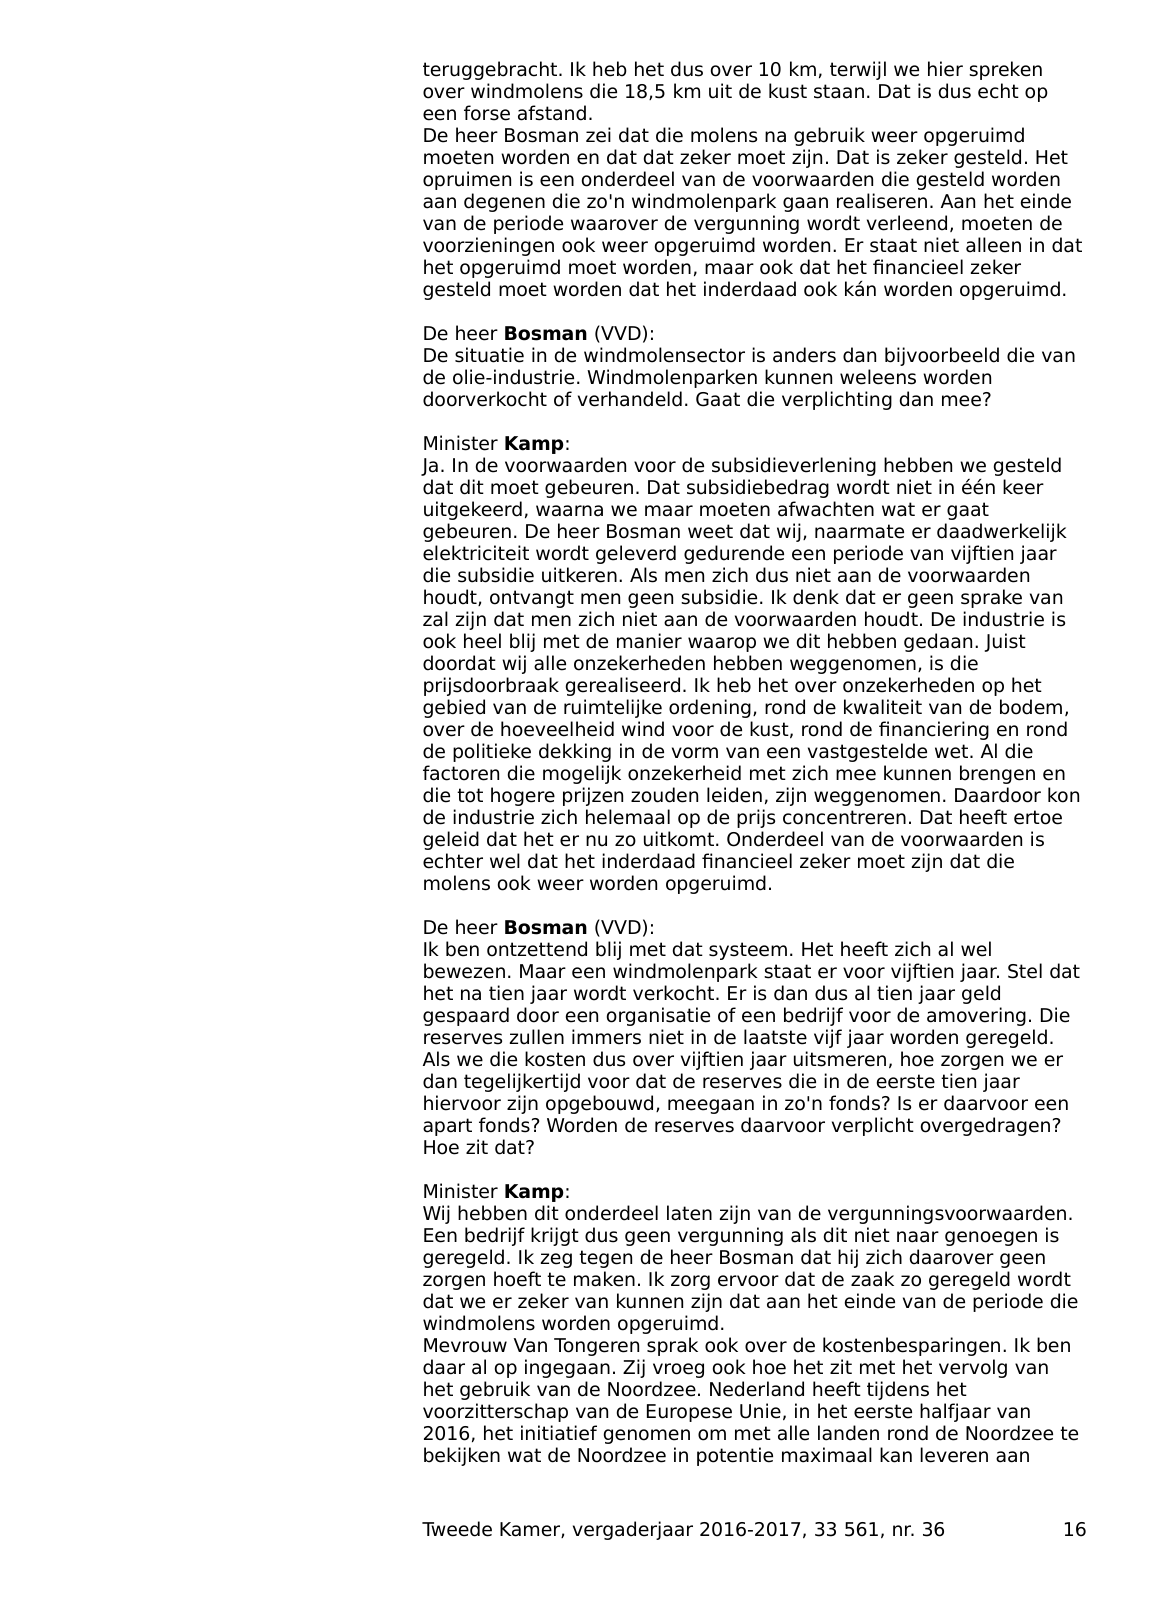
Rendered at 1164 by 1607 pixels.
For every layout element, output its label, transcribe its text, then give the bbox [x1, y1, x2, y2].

text Minister Kamp: [422, 433, 1087, 455]
text Minister Kamp: [422, 1181, 1087, 1203]
text De heer Bosman (VVD): [422, 917, 1087, 939]
text Mevrouw Van Tongeren sprak ook over de kostenbesparingen. Ik ben daar al op ingegaan. Zij vroeg ook hoe het zit met het vervolg van het gebruik van de Noordzee. Nederland heeft tijdens het voorzitterschap van de Europese Unie, in het eerste halfjaar van 2016, het initiatief genomen om met alle landen rond de Noordzee te bekijken wat de Noordzee in potentie maximaal kan leveren aan [422, 1335, 1087, 1467]
text Ik ben ontzettend blij met dat systeem. Het heeft zich al wel bewezen. Maar een windmolenpark staat er voor vijftien jaar. Stel dat het na tien jaar wordt verkocht. Er is dan dus al tien jaar geld gespaard door een organisatie of een bedrijf voor de amovering. Die reserves zullen immers niet in de laatste vijf jaar worden geregeld. Als we die kosten dus over vijftien jaar uitsmeren, hoe zorgen we er dan tegelijkertijd voor dat de reserves die in de eerste tien jaar hiervoor zijn opgebouwd, meegaan in zo'n fonds? Is er daarvoor een apart fonds? Worden de reserves daarvoor verplicht overgedragen? Hoe zit dat? [422, 939, 1087, 1159]
text Ja. In de voorwaarden voor de subsidieverlening hebben we gesteld dat dit moet gebeuren. Dat subsidiebedrag wordt niet in één keer uitgekeerd, waarna we maar moeten afwachten wat er gaat gebeuren. De heer Bosman weet dat wij, naarmate er daadwerkelijk elektriciteit wordt geleverd gedurende een periode van vijftien jaar die subsidie uitkeren. Als men zich dus niet aan de voorwaarden houdt, ontvangt men geen subsidie. Ik denk dat er geen sprake van zal zijn dat men zich niet aan de voorwaarden houdt. De industrie is ook heel blij met de manier waarop we dit hebben gedaan. Juist doordat wij alle onzekerheden hebben weggenomen, is die prijsdoorbraak gerealiseerd. Ik heb het over onzekerheden op het gebied van de ruimtelijke ordening, rond de kwaliteit van de bodem, over de hoeveelheid wind voor de kust, rond de financiering en rond de politieke dekking in de vorm van een vastgestelde wet. Al die factoren die mogelijk onzekerheid met zich mee kunnen brengen en die tot hogere prijzen zouden leiden, zijn weggenomen. Daardoor kon de industrie zich helemaal op de prijs concentreren. Dat heeft ertoe geleid dat het er nu zo uitkomt. Onderdeel van de voorwaarden is echter wel dat het inderdaad financieel zeker moet zijn dat die molens ook weer worden opgeruimd. [422, 455, 1087, 895]
text De situatie in de windmolensector is anders dan bijvoorbeeld die van de olie-industrie. Windmolenparken kunnen weleens worden doorverkocht of verhandeld. Gaat die verplichting dan mee? [422, 345, 1087, 411]
text Wij hebben dit onderdeel laten zijn van de vergunningsvoorwaarden. Een bedrijf krijgt dus geen vergunning als dit niet naar genoegen is geregeld. Ik zeg tegen de heer Bosman dat hij zich daarover geen zorgen hoeft te maken. Ik zorg ervoor dat de zaak zo geregeld wordt dat we er zeker van kunnen zijn dat aan het einde van de periode die windmolens worden opgeruimd. [422, 1203, 1087, 1335]
text teruggebracht. Ik heb het dus over 10 km, terwijl we hier spreken over windmolens die 18,5 km uit de kust staan. Dat is dus echt op een forse afstand. [422, 59, 1087, 125]
text De heer Bosman (VVD): [422, 323, 1087, 345]
text De heer Bosman zei dat die molens na gebruik weer opgeruimd moeten worden en dat dat zeker moet zijn. Dat is zeker gesteld. Het opruimen is een onderdeel van de voorwaarden die gesteld worden aan degenen die zo'n windmolenpark gaan realiseren. Aan het einde van de periode waarover de vergunning wordt verleend, moeten de voorzieningen ook weer opgeruimd worden. Er staat niet alleen in dat het opgeruimd moet worden, maar ook dat het financieel zeker gesteld moet worden dat het inderdaad ook kán worden opgeruimd. [422, 125, 1087, 301]
